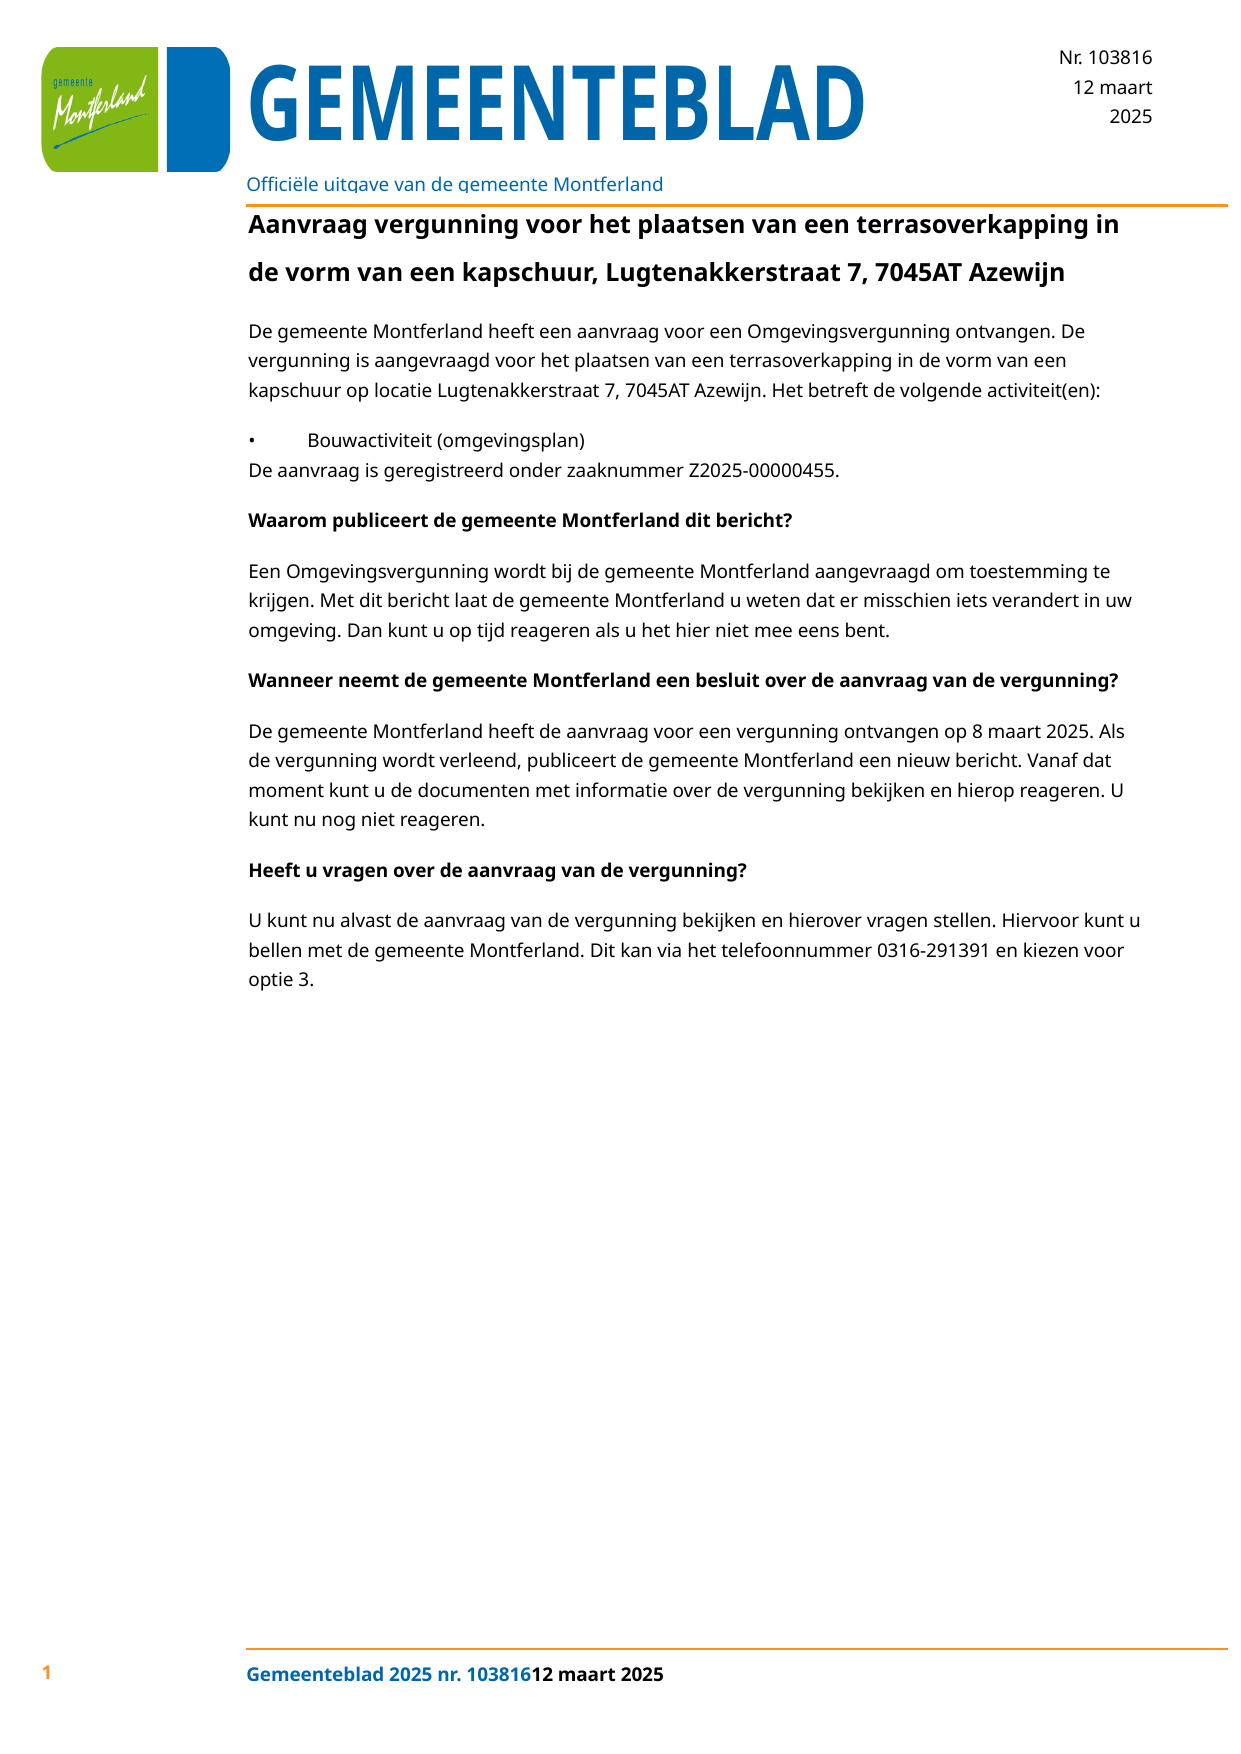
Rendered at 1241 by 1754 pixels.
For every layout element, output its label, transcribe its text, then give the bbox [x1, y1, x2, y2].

text Aanvraag vergunning voor het plaatsen van een terrasoverkapping in de vorm van een kapschuur, Lugtenakkerstraat 7, 7045AT Azewijn [248, 207, 1152, 288]
text De aanvraag is geregistreerd onder zaaknummer Z2025-00000455. [248, 457, 1152, 483]
text Waarom publiceert de gemeente Montferland dit bericht? [248, 507, 1152, 533]
text De gemeente Montferland heeft een aanvraag voor een Omgevingsvergunning ontvangen. De vergunning is aangevraagd voor het plaatsen van een terrasoverkapping in de vorm van een kapschuur op locatie Lugtenakkerstraat 7, 7045AT Azewijn. Het betreft de volgende activiteit(en): [248, 318, 1152, 403]
text Heeft u vragen over de aanvraag van de vergunning? [248, 857, 1152, 883]
list Bouwactiviteit (omgevingsplan) [248, 427, 1152, 453]
picture [41, 47, 231, 172]
text Wanneer neemt de gemeente Montferland een besluit over de aanvraag van de vergunning? [248, 667, 1152, 693]
text De gemeente Montferland heeft de aanvraag voor een vergunning ontvangen op 8 maart 2025. Als de vergunning wordt verleend, publiceert de gemeente Montferland een nieuw bericht. Vanaf dat moment kunt u de documenten met informatie over de vergunning bekijken en hierop reageren. U kunt nu nog niet reageren. [248, 718, 1152, 832]
text Een Omgevingsvergunning wordt bij de gemeente Montferland aangevraagd om toestemming te krijgen. Met dit bericht laat de gemeente Montferland u weten dat er misschien iets verandert in uw omgeving. Dan kunt u op tijd reageren als u het hier niet mee eens bent. [248, 558, 1152, 643]
text U kunt nu alvast de aanvraag van de vergunning bekijken en hierover vragen stellen. Hiervoor kunt u bellen met de gemeente Montferland. Dit kan via het telefoonnummer 0316-291391 en kiezen voor optie 3. [248, 907, 1152, 992]
